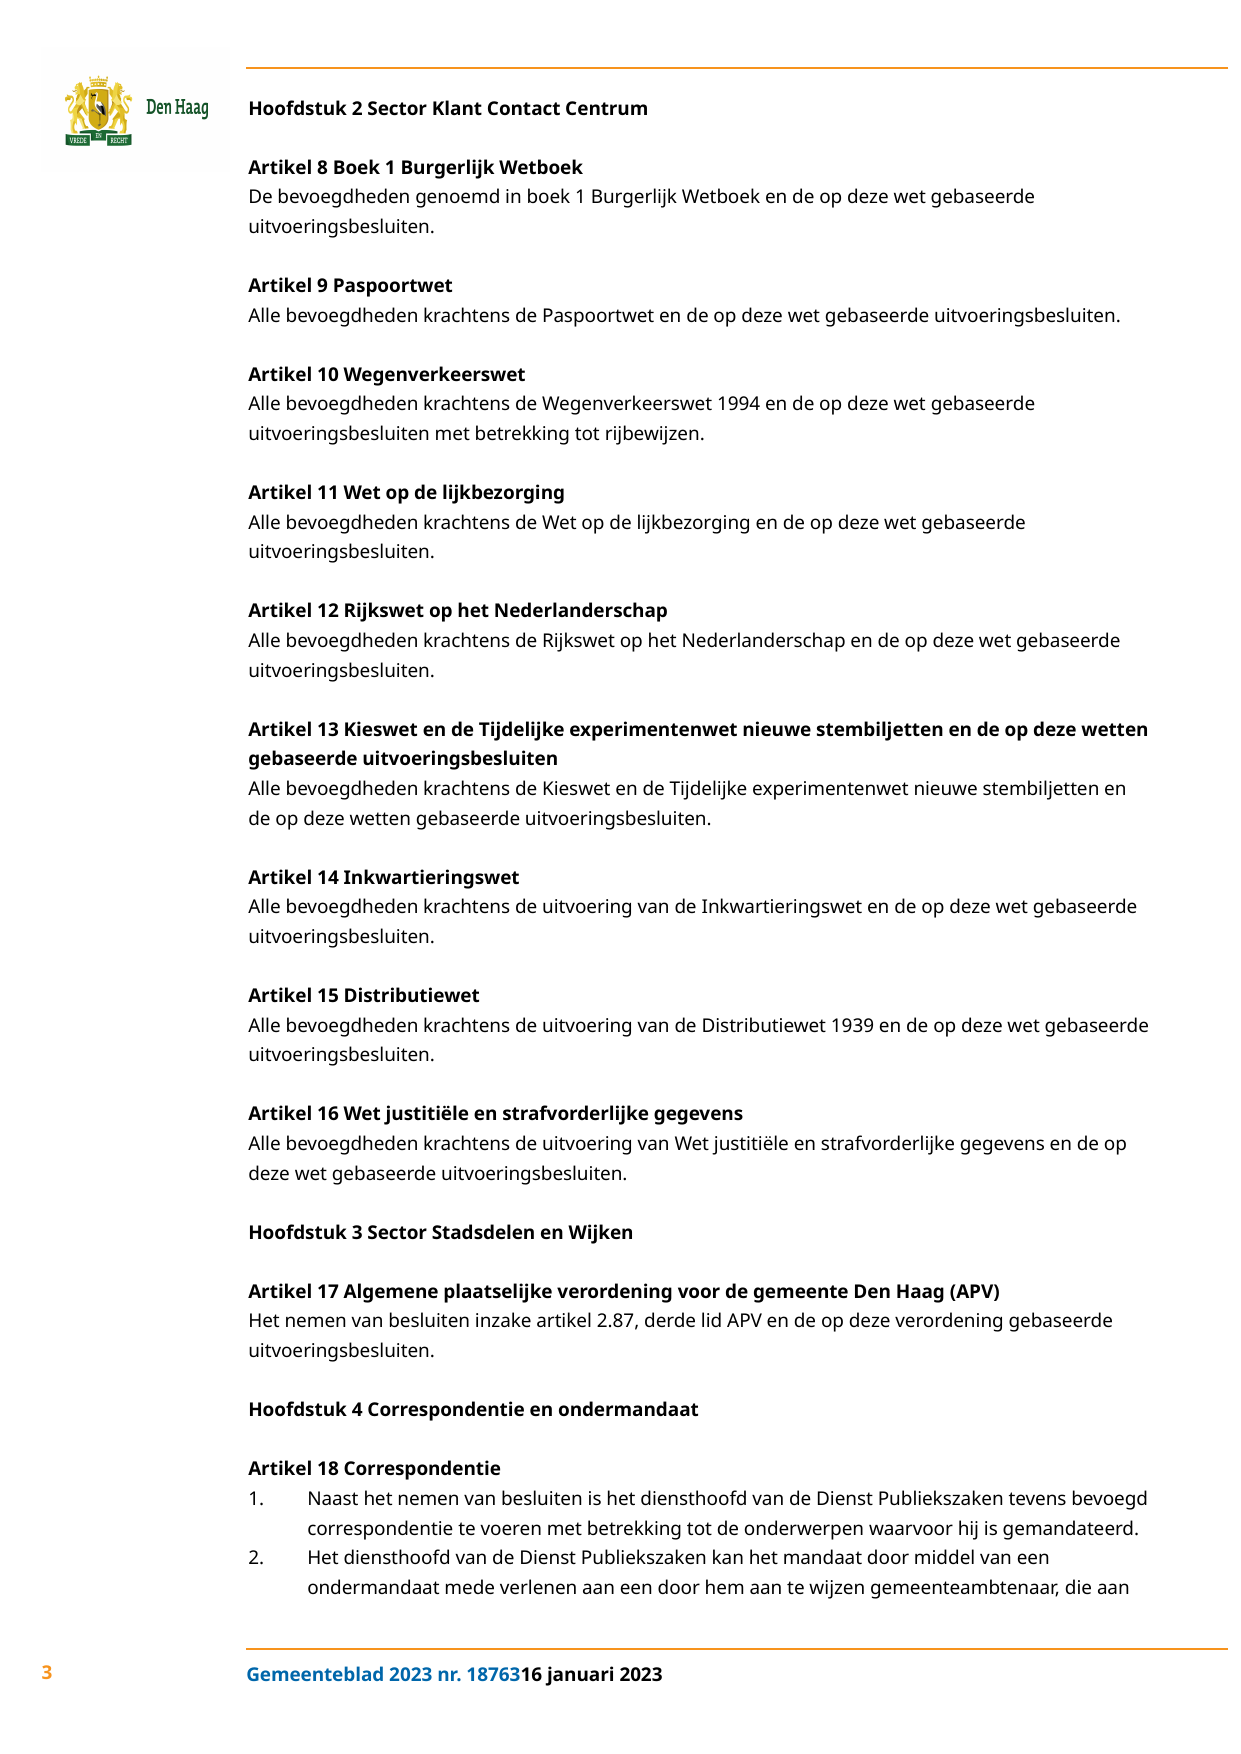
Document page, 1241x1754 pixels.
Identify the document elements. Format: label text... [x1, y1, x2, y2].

text Alle bevoegdheden krachtens de uitvoering van Wet justitiële en strafvorderlijke gegevens en de op deze wet gebaseerde uitvoeringsbesluiten. [248, 1130, 1152, 1186]
text Artikel 11 Wet op de lijkbezorging [248, 479, 1152, 505]
text Artikel 9 Paspoortwet [248, 272, 1152, 298]
text De bevoegdheden genoemd in boek 1 Burgerlijk Wetboek en de op deze wet gebaseerde uitvoeringsbesluiten. [248, 183, 1152, 239]
picture [41, 47, 231, 172]
text Alle bevoegdheden krachtens de Paspoortwet en de op deze wet gebaseerde uitvoeringsbesluiten. [248, 302, 1152, 328]
text Alle bevoegdheden krachtens de uitvoering van de Distributiewet 1939 en de op deze wet gebaseerde uitvoeringsbesluiten. [248, 1012, 1152, 1067]
text Alle bevoegdheden krachtens de Kieswet en de Tijdelijke experimentenwet nieuwe stembiljetten en de op deze wetten gebaseerde uitvoeringsbesluiten. [248, 775, 1152, 831]
text Artikel 15 Distributiewet [248, 982, 1152, 1008]
text Artikel 16 Wet justitiële en strafvorderlijke gegevens [248, 1101, 1152, 1126]
text Artikel 8 Boek 1 Burgerlijk Wetboek [248, 154, 1152, 180]
text Artikel 12 Rijkswet op het Nederlanderschap [248, 598, 1152, 623]
text Artikel 17 Algemene plaatselijke verordening voor de gemeente Den Haag (APV) [248, 1278, 1152, 1304]
text Hoofdstuk 2 Sector Klant Contact Centrum [248, 95, 1152, 121]
text Alle bevoegdheden krachtens de uitvoering van de Inkwartieringswet en de op deze wet gebaseerde uitvoeringsbesluiten. [248, 893, 1152, 949]
text Alle bevoegdheden krachtens de Wet op de lijkbezorging en de op deze wet gebaseerde uitvoeringsbesluiten. [248, 509, 1152, 564]
text Artikel 14 Inkwartieringswet [248, 864, 1152, 890]
text Artikel 13 Kieswet en de Tijdelijke experimentenwet nieuwe stembiljetten en de op deze wetten gebaseerde uitvoeringsbesluiten [248, 716, 1152, 771]
list Naast het nemen van besluiten is het diensthoofd van de Dienst Publiekszaken tevens bevoegd correspondentie te voeren met betrekking tot de onderwerpen waarvoor hij is gemandateerd. [248, 1485, 1152, 1541]
text Hoofdstuk 3 Sector Stadsdelen en Wijken [248, 1219, 1152, 1245]
text Het nemen van besluiten inzake artikel 2.87, derde lid APV en de op deze verordening gebaseerde uitvoeringsbesluiten. [248, 1308, 1152, 1363]
text Alle bevoegdheden krachtens de Wegenverkeerswet 1994 en de op deze wet gebaseerde uitvoeringsbesluiten met betrekking tot rijbewijzen. [248, 391, 1152, 446]
text Hoofdstuk 4 Correspondentie en ondermandaat [248, 1396, 1152, 1422]
text Alle bevoegdheden krachtens de Rijkswet op het Nederlanderschap en de op deze wet gebaseerde uitvoeringsbesluiten. [248, 627, 1152, 683]
text Artikel 18 Correspondentie [248, 1456, 1152, 1481]
text Artikel 10 Wegenverkeerswet [248, 361, 1152, 387]
list Het diensthoofd van de Dienst Publiekszaken kan het mandaat door middel van een ondermandaat mede verlenen aan een door hem aan te wijzen gemeenteambtenaar, die aan [248, 1544, 1152, 1600]
